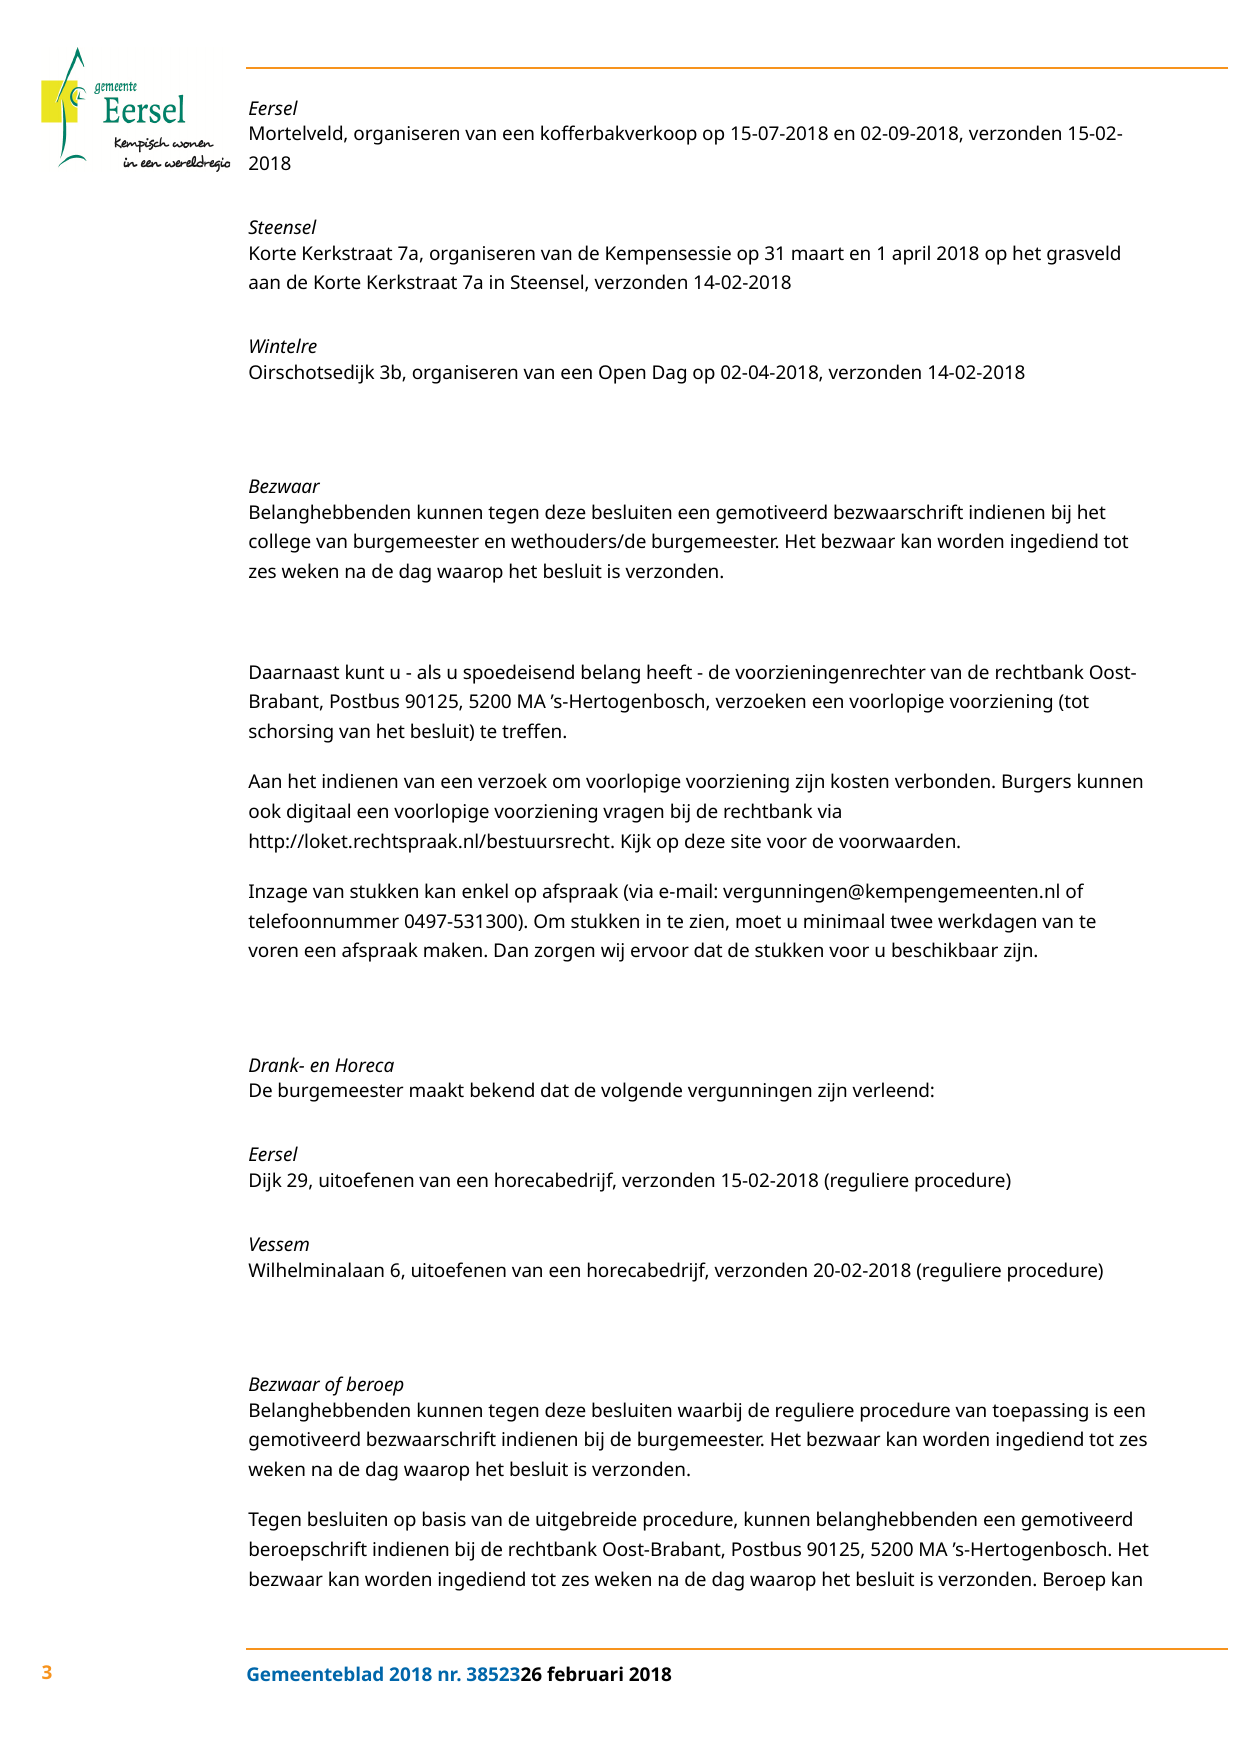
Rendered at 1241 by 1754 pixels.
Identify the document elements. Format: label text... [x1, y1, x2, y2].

text Oirschotsedijk 3b, organiseren van een Open Dag op 02-04-2018, verzonden 14-02-2018 [248, 359, 1152, 385]
text Korte Kerkstraat 7a, organiseren van de Kempensessie op 31 maart en 1 april 2018 op het grasveld aan de Korte Kerkstraat 7a in Steensel, verzonden 14-02-2018 [248, 240, 1152, 295]
text Tegen besluiten op basis van de uitgebreide procedure, kunnen belanghebbenden een gemotiveerd beroepschrift indienen bij de rechtbank Oost-Brabant, Postbus 90125, 5200 MA ’s-Hertogenbosch. Het bezwaar kan worden ingediend tot zes weken na de dag waarop het besluit is verzonden. Beroep kan [248, 1507, 1152, 1592]
text De burgemeester maakt bekend dat de volgende vergunningen zijn verleend: [248, 1078, 1152, 1103]
text Bezwaar [248, 473, 1152, 499]
text Aan het indienen van een verzoek om voorlopige voorziening zijn kosten verbonden. Burgers kunnen ook digitaal een voorlopige voorziening vragen bij de rechtbank via http://loket.rechtspraak.nl/bestuursrecht. Kijk op deze site voor de voorwaarden. [248, 769, 1152, 854]
text Vessem [248, 1231, 1152, 1257]
text Drank- en Horeca [248, 1052, 1152, 1078]
text Steensel [248, 214, 1152, 240]
text Wilhelminalaan 6, uitoefenen van een horecabedrijf, verzonden 20-02-2018 (reguliere procedure) [248, 1257, 1152, 1283]
text Mortelveld, organiseren van een kofferbakverkoop op 15-07-2018 en 02-09-2018, verzonden 15-02-2018 [248, 121, 1152, 176]
text Wintelre [248, 333, 1152, 359]
text Daarnaast kunt u - als u spoedeisend belang heeft - de voorzieningenrechter van de rechtbank Oost-Brabant, Postbus 90125, 5200 MA ’s-Hertogenbosch, verzoeken een voorlopige voorziening (tot schorsing van het besluit) te treffen. [248, 659, 1152, 744]
text Belanghebbenden kunnen tegen deze besluiten een gemotiveerd bezwaarschrift indienen bij het college van burgemeester en wethouders/de burgemeester. Het bezwaar kan worden ingediend tot zes weken na de dag waarop het besluit is verzonden. [248, 499, 1152, 584]
text Eersel [248, 1142, 1152, 1167]
text Belanghebbenden kunnen tegen deze besluiten waarbij de reguliere procedure van toepassing is een gemotiveerd bezwaarschrift indienen bij de burgemeester. Het bezwaar kan worden ingediend tot zes weken na de dag waarop het besluit is verzonden. [248, 1397, 1152, 1482]
text Dijk 29, uitoefenen van een horecabedrijf, verzonden 15-02-2018 (reguliere procedure) [248, 1167, 1152, 1193]
text Inzage van stukken kan enkel op afspraak (via e-mail: vergunningen@kempengemeenten.nl of telefoonnummer 0497-531300). Om stukken in te zien, moet u minimaal twee werkdagen van te voren een afspraak maken. Dan zorgen wij ervoor dat de stukken voor u beschikbaar zijn. [248, 878, 1152, 963]
picture [41, 47, 231, 172]
text Eersel [248, 95, 1152, 121]
text Bezwaar of beroep [248, 1371, 1152, 1397]
